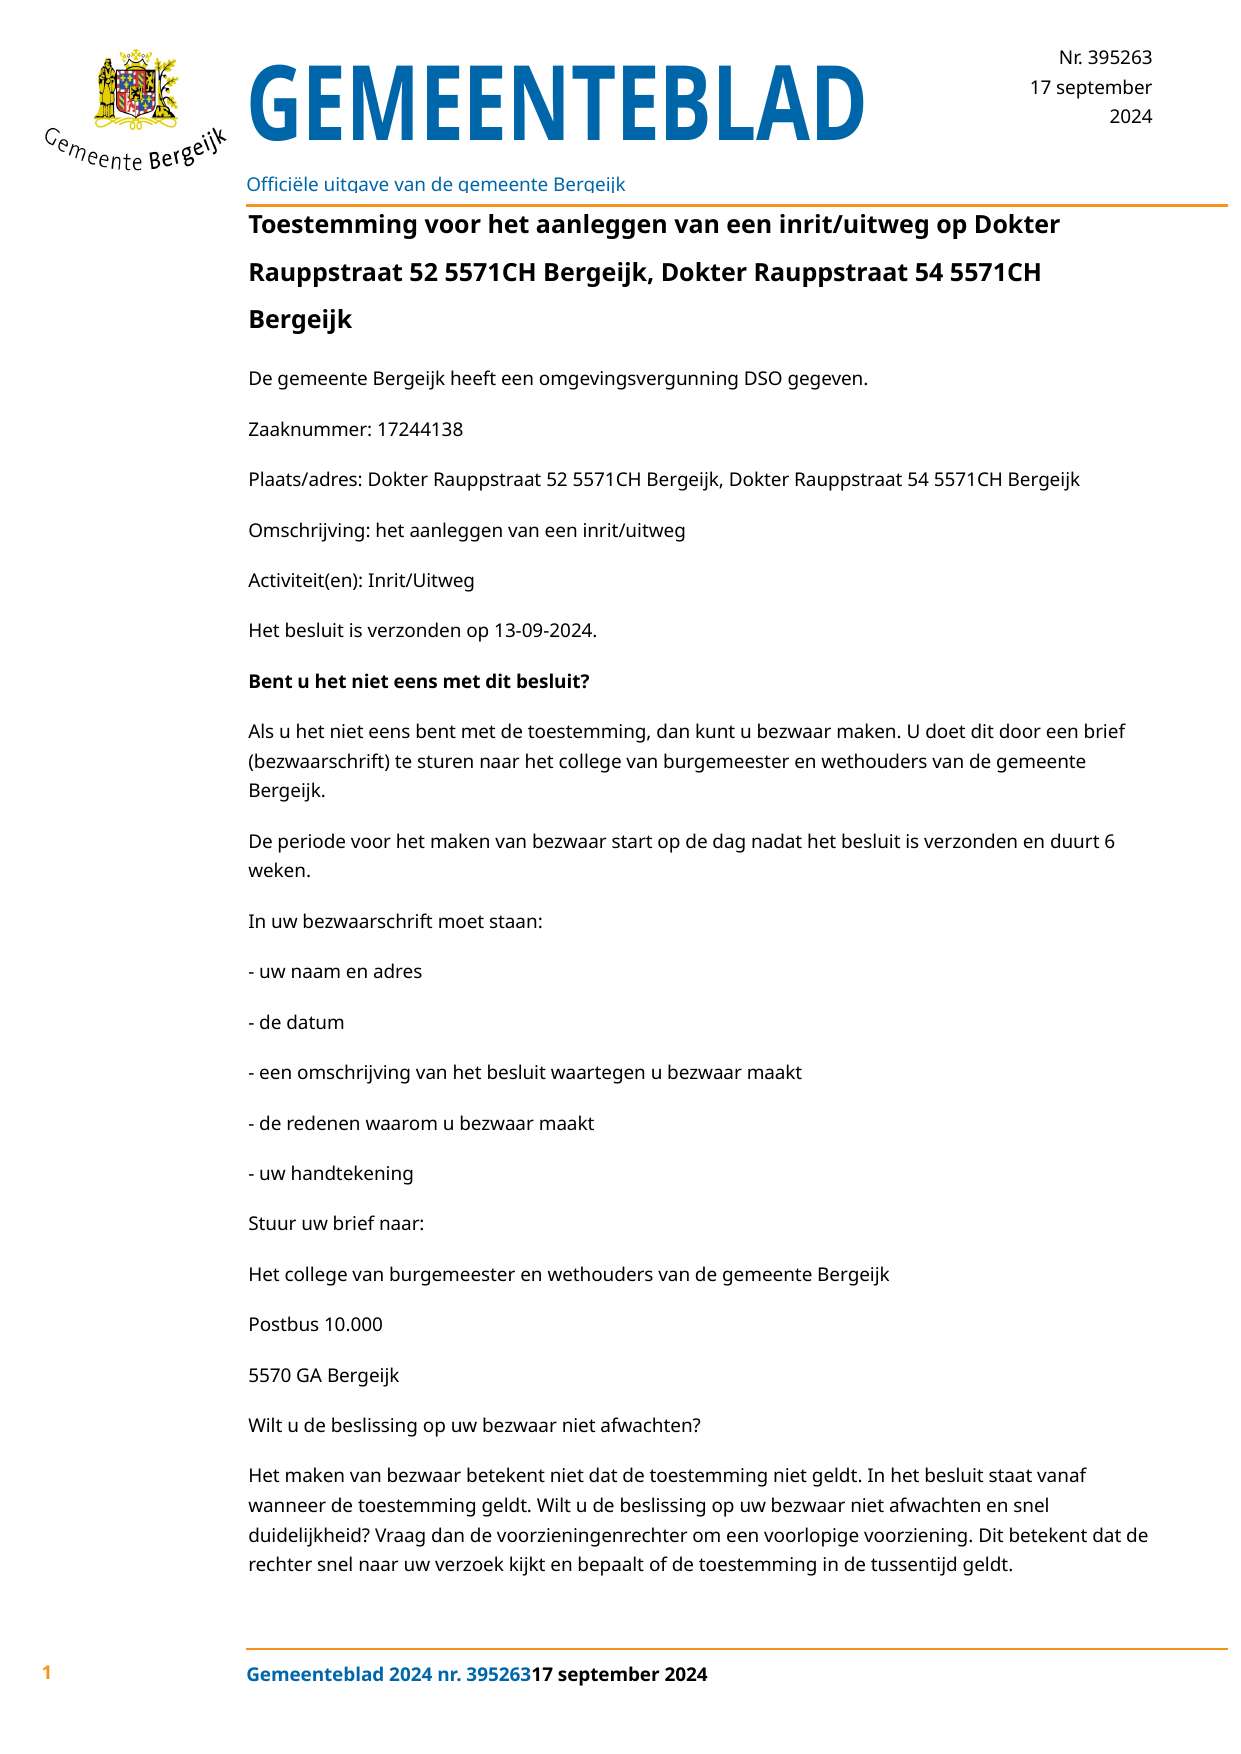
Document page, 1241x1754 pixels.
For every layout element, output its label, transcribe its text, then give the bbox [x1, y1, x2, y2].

text Plaats/adres: Dokter Rauppstraat 52 5571CH Bergeijk, Dokter Rauppstraat 54 5571CH Bergeijk [248, 466, 1152, 492]
text De periode voor het maken van bezwaar start op de dag nadat het besluit is verzonden en duurt 6 weken. [248, 828, 1152, 883]
text Wilt u de beslissing op uw bezwaar niet afwachten? [248, 1412, 1152, 1438]
text - uw naam en adres [248, 958, 1152, 984]
text Omschrijving: het aanleggen van een inrit/uitweg [248, 517, 1152, 542]
text 5570 GA Bergeijk [248, 1362, 1152, 1387]
text Toestemming voor het aanleggen van een inrit/uitweg op Dokter Rauppstraat 52 5571CH Bergeijk, Dokter Rauppstraat 54 5571CH Bergeijk [248, 207, 1152, 336]
text Als u het niet eens bent met de toestemming, dan kunt u bezwaar maken. U doet dit door een brief (bezwaarschrift) te sturen naar het college van burgemeester en wethouders van de gemeente Bergeijk. [248, 718, 1152, 803]
text - uw handtekening [248, 1160, 1152, 1186]
text Bent u het niet eens met dit besluit? [248, 668, 1152, 694]
text - de redenen waarom u bezwaar maakt [248, 1110, 1152, 1135]
text De gemeente Bergeijk heeft een omgevingsvergunning DSO gegeven. [248, 366, 1152, 391]
picture [41, 47, 231, 172]
text Het besluit is verzonden op 13-09-2024. [248, 618, 1152, 643]
text - de datum [248, 1009, 1152, 1034]
text Postbus 10.000 [248, 1311, 1152, 1337]
text Activiteit(en): Inrit/Uitweg [248, 567, 1152, 593]
text Het maken van bezwaar betekent niet dat de toestemming niet geldt. In het besluit staat vanaf wanneer de toestemming geldt. Wilt u de beslissing op uw bezwaar niet afwachten en snel duidelijkheid? Vraag dan de voorzieningenrechter om een voorlopige voorziening. Dit betekent dat de rechter snel naar uw verzoek kijkt en bepaalt of de toestemming in de tussentijd geldt. [248, 1463, 1152, 1577]
text - een omschrijving van het besluit waartegen u bezwaar maakt [248, 1059, 1152, 1085]
text In uw bezwaarschrift moet staan: [248, 908, 1152, 934]
text Het college van burgemeester en wethouders van de gemeente Bergeijk [248, 1261, 1152, 1287]
text Stuur uw brief naar: [248, 1211, 1152, 1236]
text Zaaknummer: 17244138 [248, 416, 1152, 442]
